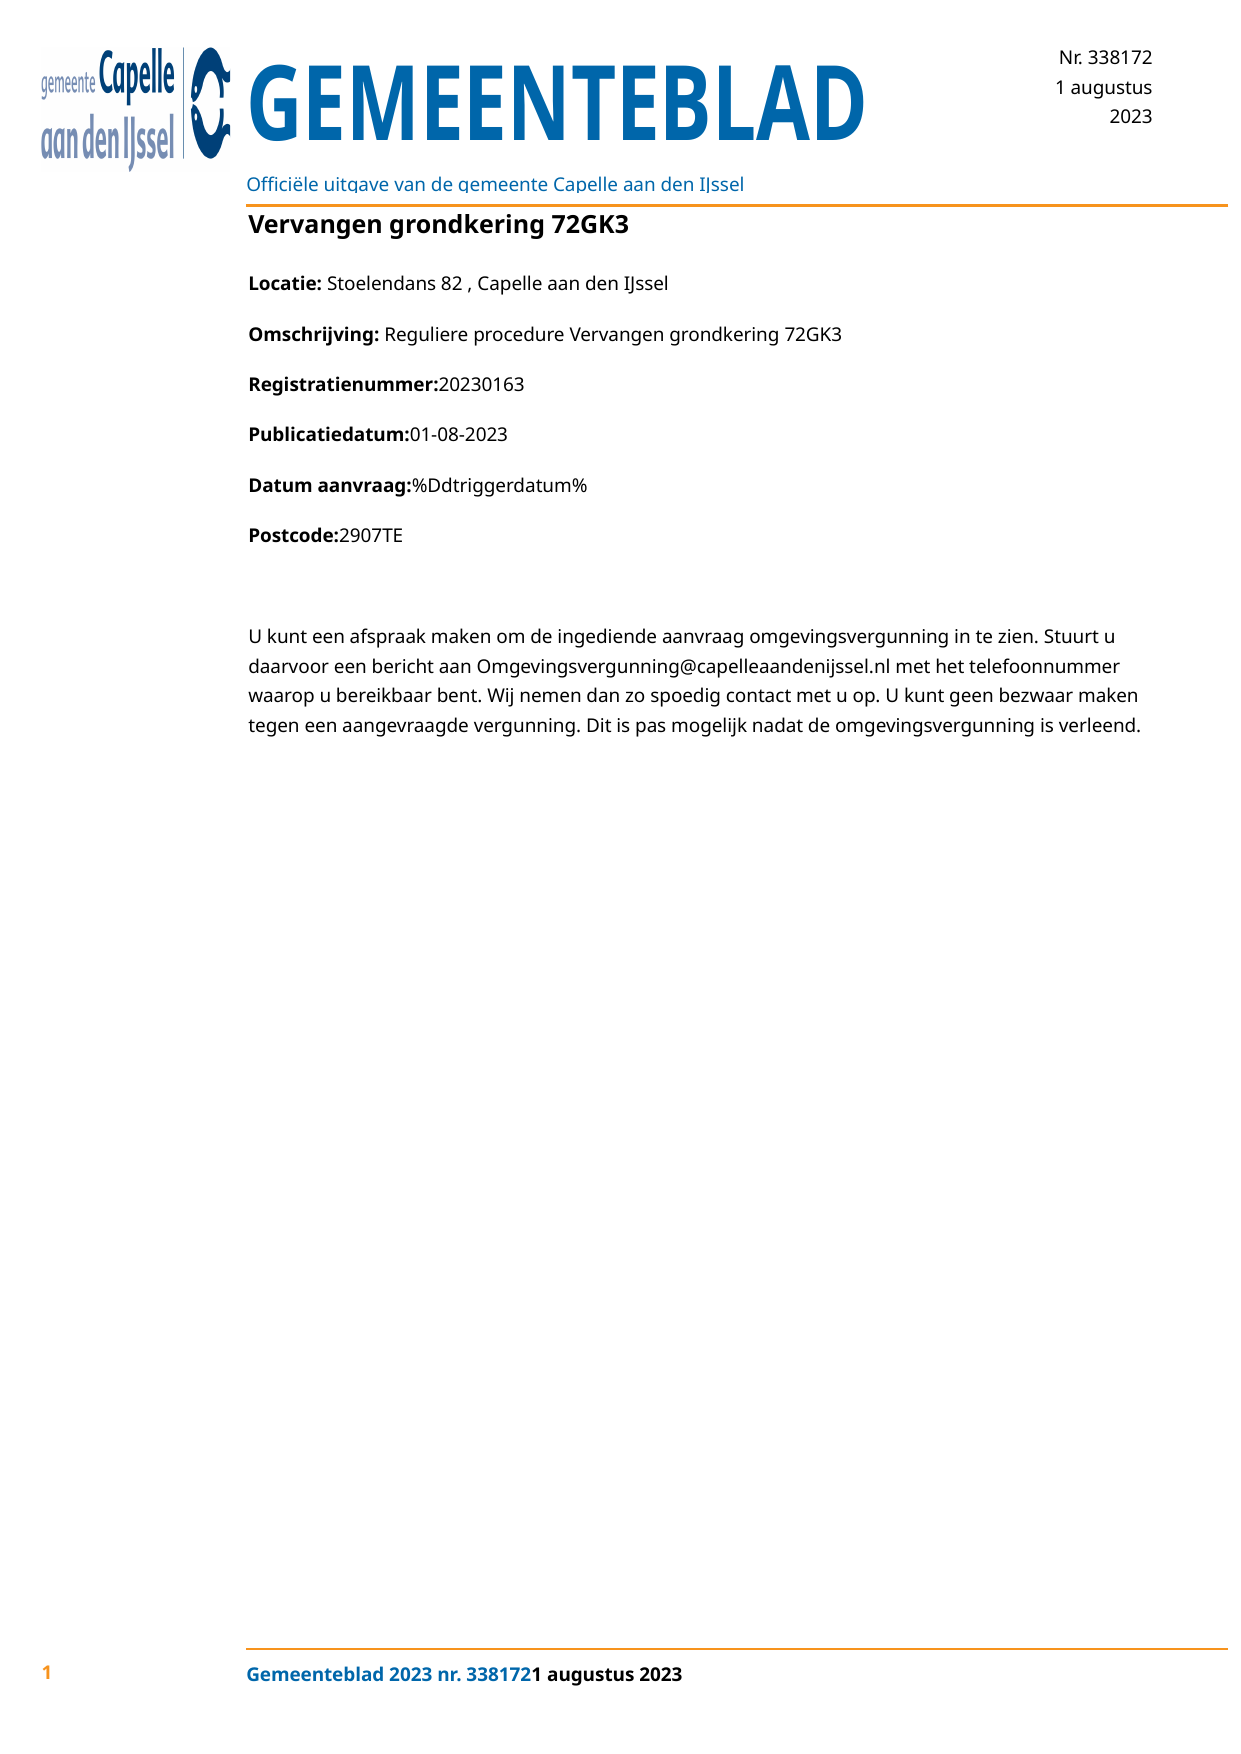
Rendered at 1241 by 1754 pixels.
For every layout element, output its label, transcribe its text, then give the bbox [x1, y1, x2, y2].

text Datum aanvraag:%Ddtriggerdatum% [248, 472, 1152, 498]
text U kunt een afspraak maken om de ingediende aanvraag omgevingsvergunning in te zien. Stuurt u daarvoor een bericht aan Omgevingsvergunning@capelleaandenijssel.nl met het telefoonnummer waarop u bereikbaar bent. Wij nemen dan zo spoedig contact met u op. U kunt geen bezwaar maken tegen een aangevraagde vergunning. Dit is pas mogelijk nadat de omgevingsvergunning is verleend. [248, 623, 1152, 738]
text Registratienummer:20230163 [248, 371, 1152, 397]
text Locatie: Stoelendans 82 , Capelle aan den IJssel [248, 270, 1152, 296]
text Omschrijving: Reguliere procedure Vervangen grondkering 72GK3 [248, 321, 1152, 346]
text Vervangen grondkering 72GK3 [248, 207, 1152, 241]
picture [41, 47, 231, 172]
text Publicatiedatum:01-08-2023 [248, 422, 1152, 447]
text Postcode:2907TE [248, 522, 1152, 548]
